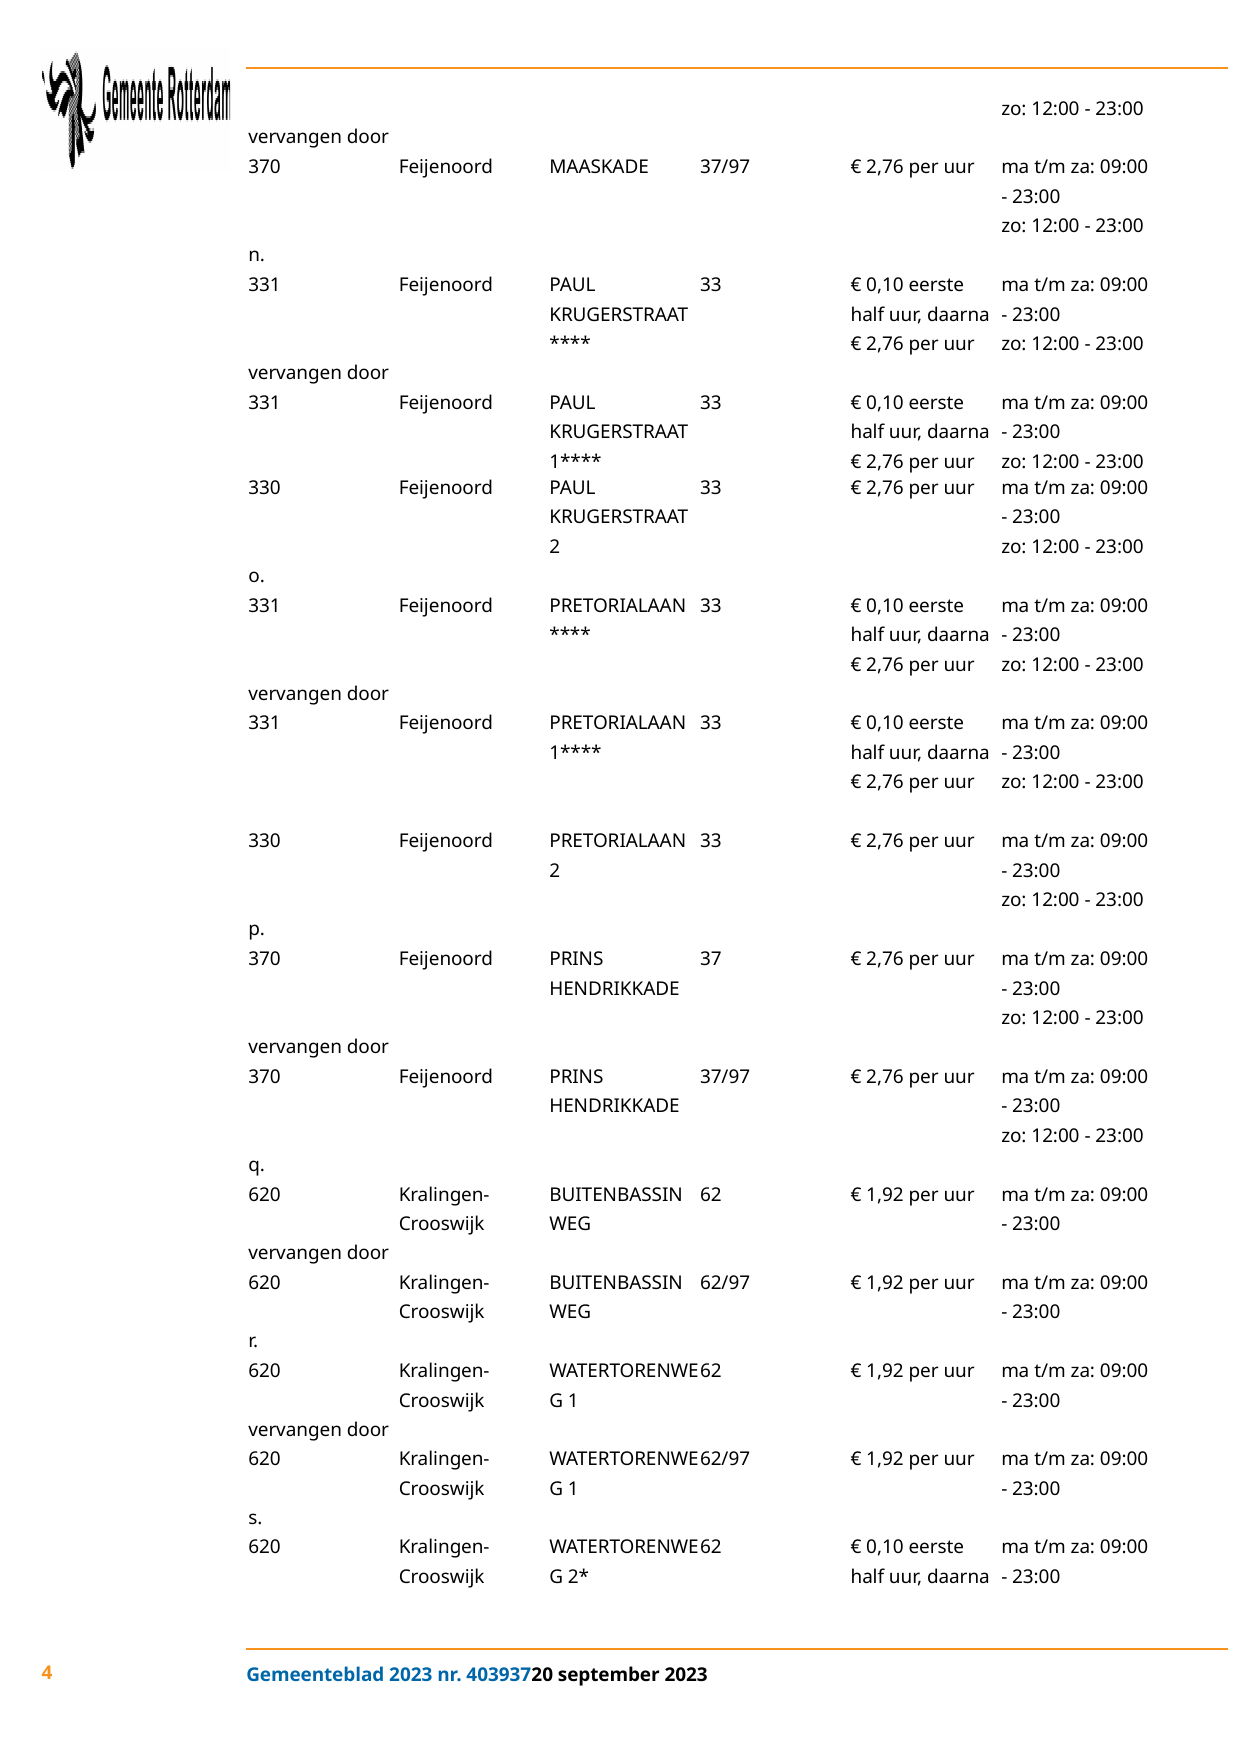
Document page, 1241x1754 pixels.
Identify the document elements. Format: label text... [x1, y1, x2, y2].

text vervangen door [248, 359, 1152, 385]
table_header ma t/m za: 09:00 - 23:00 zo: 12:00 - 23:00 [1001, 945, 1152, 1030]
text vervangen door [248, 1033, 1152, 1059]
table_header 620 [248, 1269, 398, 1324]
table_header ma t/m za: 09:00 - 23:00 [1001, 1269, 1152, 1324]
table_header Kralingen-Crooswijk [399, 1534, 549, 1589]
table_header ma t/m za: 09:00 - 23:00 zo: 12:00 - 23:00 [1001, 1063, 1152, 1148]
table_header ma t/m za: 09:00 - 23:00 zo: 12:00 - 23:00 [1001, 154, 1152, 238]
table_header PRINS HENDRIKKADE [549, 1063, 700, 1148]
table_header PRETORIALAAN **** [549, 592, 700, 677]
text r. [248, 1328, 1152, 1353]
text vervangen door [248, 124, 1152, 149]
table_header 620 [248, 1446, 398, 1501]
table_header [248, 95, 398, 121]
table_header ma t/m za: 09:00 - 23:00 zo: 12:00 - 23:00 [1001, 592, 1152, 677]
table_header € 2,76 per uur [850, 1063, 1001, 1148]
text vervangen door [248, 1239, 1152, 1265]
picture [41, 47, 231, 172]
table_header PRETORIALAAN 2 [549, 828, 700, 912]
table_header 33 [700, 710, 850, 794]
table_header 370 [248, 945, 398, 1030]
table_header ma t/m za: 09:00 - 23:00 zo: 12:00 - 23:00 [1001, 389, 1152, 474]
table_header 331 [248, 389, 398, 474]
table_cell 33 [700, 474, 850, 559]
table_cell Feijenoord [399, 474, 549, 559]
text vervangen door [248, 1416, 1152, 1442]
table_header 62 [700, 1181, 850, 1236]
table_cell PAUL KRUGERSTRAAT 2 [549, 474, 700, 559]
table_header PRETORIALAAN 1**** [549, 710, 700, 794]
table_header € 0,10 eerste half uur, daarna € 2,76 per uur [850, 271, 1001, 356]
table_header € 0,10 eerste half uur, daarna € 2,76 per uur [850, 592, 1001, 677]
table_header 37/97 [700, 154, 850, 238]
table_header € 2,76 per uur [850, 945, 1001, 1030]
table_header 620 [248, 1534, 398, 1589]
table_header ma t/m za: 09:00 - 23:00 [1001, 1446, 1152, 1501]
table_header € 0,10 eerste half uur, daarna € 2,76 per uur [850, 710, 1001, 794]
table_header Kralingen-Crooswijk [399, 1446, 549, 1501]
table_cell 330 [248, 474, 398, 559]
table_cell ma t/m za: 09:00 - 23:00 zo: 12:00 - 23:00 [1001, 474, 1152, 559]
table_header Feijenoord [399, 154, 549, 238]
table_header ma t/m za: 09:00 - 23:00 zo: 12:00 - 23:00 [1001, 271, 1152, 356]
table_header Feijenoord [399, 828, 549, 912]
table_header Kralingen-Crooswijk [399, 1357, 549, 1413]
table_header PAUL KRUGERSTRAAT **** [549, 271, 700, 356]
table_header 331 [248, 271, 398, 356]
table_header [549, 95, 700, 121]
table_header Feijenoord [399, 1063, 549, 1148]
table_header WATERTORENWEG 1 [549, 1357, 700, 1413]
table_header Feijenoord [399, 592, 549, 677]
table_header 331 [248, 592, 398, 677]
table_header Feijenoord [399, 389, 549, 474]
table_header € 1,92 per uur [850, 1181, 1001, 1236]
table_header Feijenoord [399, 271, 549, 356]
table_header ma t/m za: 09:00 - 23:00 zo: 12:00 - 23:00 [1001, 828, 1152, 912]
table_header € 2,76 per uur [850, 154, 1001, 238]
table_header MAASKADE [549, 154, 700, 238]
table_header ma t/m za: 09:00 - 23:00 [1001, 1181, 1152, 1236]
table_header [700, 95, 850, 121]
table_header 370 [248, 154, 398, 238]
table_header 370 [248, 1063, 398, 1148]
table_header 62 [700, 1357, 850, 1413]
table_header BUITENBASSINWEG [549, 1181, 700, 1236]
table_header ma t/m za: 09:00 - 23:00 [1001, 1534, 1152, 1589]
table_header zo: 12:00 - 23:00 [1001, 95, 1152, 121]
text o. [248, 562, 1152, 588]
table_header PRINS HENDRIKKADE [549, 945, 700, 1030]
table_header WATERTORENWEG 1 [549, 1446, 700, 1501]
table_header 33 [700, 271, 850, 356]
text p. [248, 916, 1152, 941]
text vervangen door [248, 680, 1152, 706]
table_header € 1,92 per uur [850, 1269, 1001, 1324]
table_header € 1,92 per uur [850, 1446, 1001, 1501]
table_header Feijenoord [399, 710, 549, 794]
table_header Kralingen-Crooswijk [399, 1269, 549, 1324]
table_header € 0,10 eerste half uur, daarna € 2,76 per uur [850, 389, 1001, 474]
text n. [248, 242, 1152, 267]
table_header 330 [248, 828, 398, 912]
table_header 620 [248, 1357, 398, 1413]
table_header 62/97 [700, 1446, 850, 1501]
table_header Feijenoord [399, 945, 549, 1030]
text q. [248, 1151, 1152, 1177]
table_header 33 [700, 828, 850, 912]
table_header 620 [248, 1181, 398, 1236]
table_header PAUL KRUGERSTRAAT 1**** [549, 389, 700, 474]
table_header € 0,10 eerste half uur, daarna [850, 1534, 1001, 1589]
table_cell € 2,76 per uur [850, 474, 1001, 559]
table_header 62/97 [700, 1269, 850, 1324]
text s. [248, 1504, 1152, 1530]
table_header [399, 95, 549, 121]
table_header 62 [700, 1534, 850, 1589]
table_header 33 [700, 389, 850, 474]
table_header BUITENBASSINWEG [549, 1269, 700, 1324]
table_header ma t/m za: 09:00 - 23:00 zo: 12:00 - 23:00 [1001, 710, 1152, 794]
table_header Kralingen-Crooswijk [399, 1181, 549, 1236]
table_header € 1,92 per uur [850, 1357, 1001, 1413]
table_header € 2,76 per uur [850, 828, 1001, 912]
table_header 33 [700, 592, 850, 677]
table_header [850, 95, 1001, 121]
table_header WATERTORENWEG 2* [549, 1534, 700, 1589]
table_header 37 [700, 945, 850, 1030]
table_header 37/97 [700, 1063, 850, 1148]
table_header 331 [248, 710, 398, 794]
table_header ma t/m za: 09:00 - 23:00 [1001, 1357, 1152, 1413]
